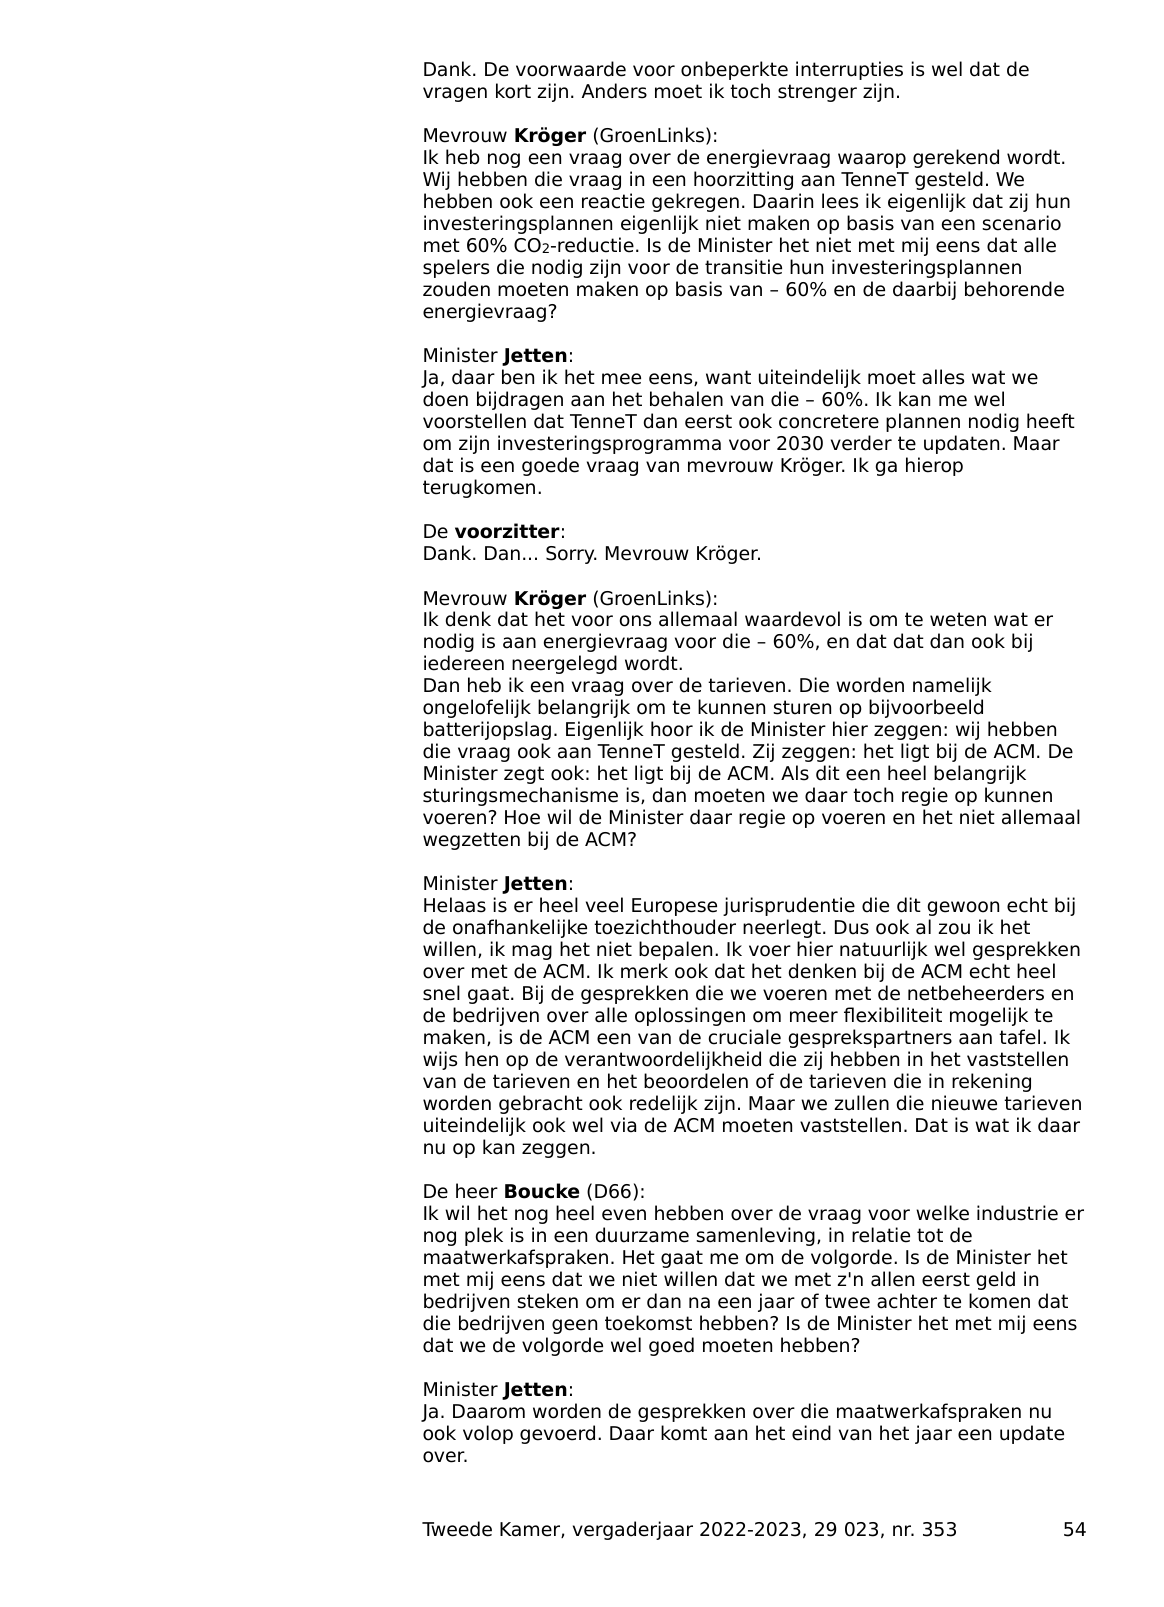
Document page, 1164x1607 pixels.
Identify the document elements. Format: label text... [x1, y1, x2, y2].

text Ja, daar ben ik het mee eens, want uiteindelijk moet alles wat we doen bijdragen aan het behalen van die – 60%. Ik kan me wel voorstellen dat TenneT dan eerst ook concretere plannen nodig heeft om zijn investeringsprogramma voor 2030 verder te updaten. Maar dat is een goede vraag van mevrouw Kröger. Ik ga hierop terugkomen. [422, 367, 1087, 499]
text Mevrouw Kröger (GroenLinks): [422, 587, 1087, 609]
text Ja. Daarom worden de gesprekken over die maatwerkafspraken nu ook volop gevoerd. Daar komt aan het eind van het jaar een update over. [422, 1401, 1087, 1467]
text Dank. Dan... Sorry. Mevrouw Kröger. [422, 543, 1087, 565]
text Ik denk dat het voor ons allemaal waardevol is om te weten wat er nodig is aan energievraag voor die – 60%, en dat dat dan ook bij iedereen neergelegd wordt. [422, 609, 1087, 675]
text Dan heb ik een vraag over de tarieven. Die worden namelijk ongelofelijk belangrijk om te kunnen sturen op bijvoorbeeld batterijopslag. Eigenlijk hoor ik de Minister hier zeggen: wij hebben die vraag ook aan TenneT gesteld. Zij zeggen: het ligt bij de ACM. De Minister zegt ook: het ligt bij de ACM. Als dit een heel belangrijk sturingsmechanisme is, dan moeten we daar toch regie op kunnen voeren? Hoe wil de Minister daar regie op voeren en het niet allemaal wegzetten bij de ACM? [422, 675, 1087, 851]
text Helaas is er heel veel Europese jurisprudentie die dit gewoon echt bij de onafhankelijke toezichthouder neerlegt. Dus ook al zou ik het willen, ik mag het niet bepalen. Ik voer hier natuurlijk wel gesprekken over met de ACM. Ik merk ook dat het denken bij de ACM echt heel snel gaat. Bij de gesprekken die we voeren met de netbeheerders en de bedrijven over alle oplossingen om meer flexibiliteit mogelijk te maken, is de ACM een van de cruciale gesprekspartners aan tafel. Ik wijs hen op de verantwoordelijkheid die zij hebben in het vaststellen van de tarieven en het beoordelen of de tarieven die in rekening worden gebracht ook redelijk zijn. Maar we zullen die nieuwe tarieven uiteindelijk ook wel via de ACM moeten vaststellen. Dat is wat ik daar nu op kan zeggen. [422, 895, 1087, 1159]
text Minister Jetten: [422, 345, 1087, 367]
text Dank. De voorwaarde voor onbeperkte interrupties is wel dat de vragen kort zijn. Anders moet ik toch strenger zijn. [422, 59, 1087, 103]
text Mevrouw Kröger (GroenLinks): [422, 125, 1087, 147]
text Ik heb nog een vraag over de energievraag waarop gerekend wordt. Wij hebben die vraag in een hoorzitting aan TenneT gesteld. We hebben ook een reactie gekregen. Daarin lees ik eigenlijk dat zij hun investeringsplannen eigenlijk niet maken op basis van een scenario met 60% CO2-reductie. Is de Minister het niet met mij eens dat alle spelers die nodig zijn voor de transitie hun investeringsplannen zouden moeten maken op basis van – 60% en de daarbij behorende energievraag? [422, 147, 1087, 323]
text Minister Jetten: [422, 873, 1087, 895]
text De heer Boucke (D66): [422, 1181, 1087, 1203]
text Ik wil het nog heel even hebben over de vraag voor welke industrie er nog plek is in een duurzame samenleving, in relatie tot de maatwerkafspraken. Het gaat me om de volgorde. Is de Minister het met mij eens dat we niet willen dat we met z'n allen eerst geld in bedrijven steken om er dan na een jaar of twee achter te komen dat die bedrijven geen toekomst hebben? Is de Minister het met mij eens dat we de volgorde wel goed moeten hebben? [422, 1203, 1087, 1357]
text De voorzitter: [422, 521, 1087, 543]
text Minister Jetten: [422, 1379, 1087, 1401]
